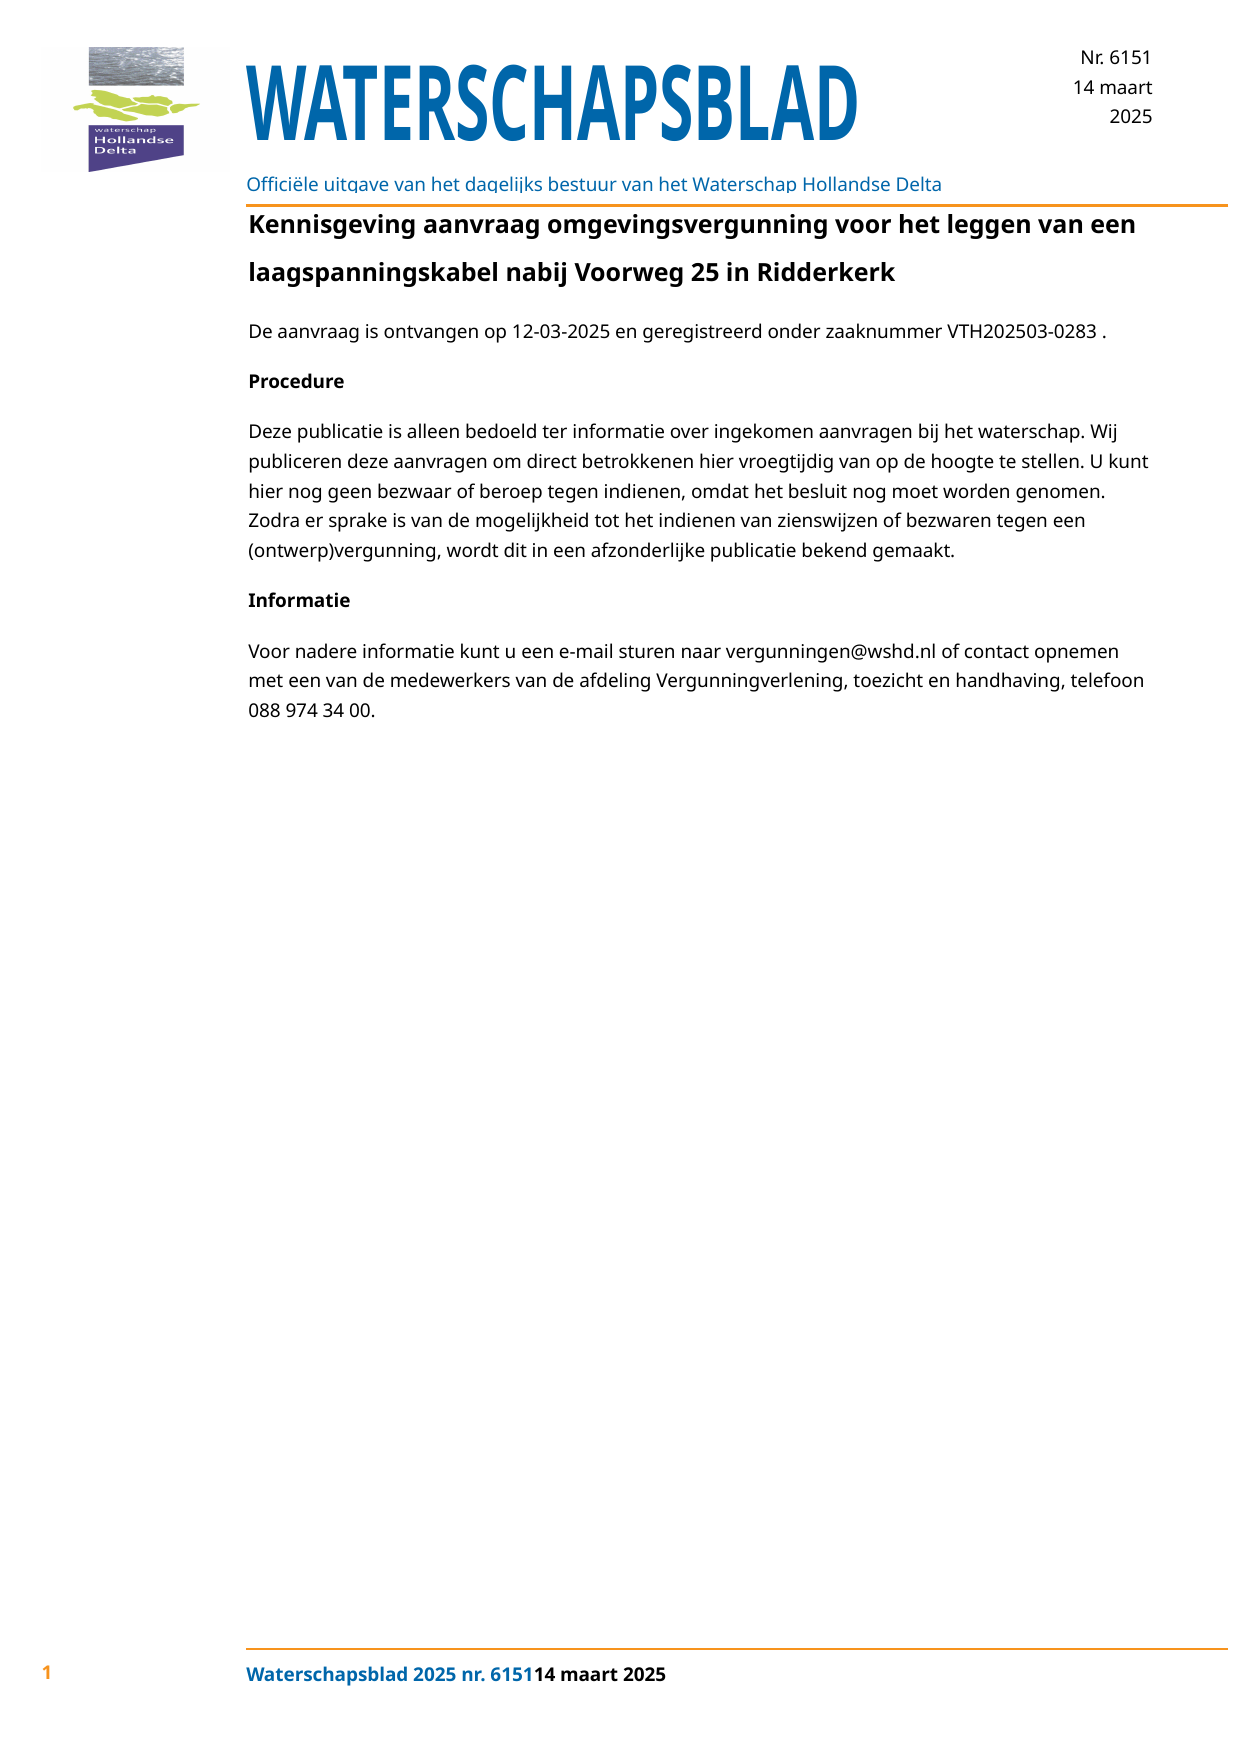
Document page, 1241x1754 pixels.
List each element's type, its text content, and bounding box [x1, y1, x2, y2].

picture [41, 47, 231, 172]
text Deze publicatie is alleen bedoeld ter informatie over ingekomen aanvragen bij het waterschap. Wij publiceren deze aanvragen om direct betrokkenen hier vroegtijdig van op de hoogte te stellen. U kunt hier nog geen bezwaar of beroep tegen indienen, omdat het besluit nog moet worden genomen. Zodra er sprake is van de mogelijkheid tot het indienen van zienswijzen of bezwaren tegen een (ontwerp)vergunning, wordt dit in een afzonderlijke publicatie bekend gemaakt. [248, 419, 1152, 563]
text Kennisgeving aanvraag omgevingsvergunning voor het leggen van een laagspanningskabel nabij Voorweg 25 in Ridderkerk [248, 207, 1152, 288]
text Procedure [248, 368, 1152, 394]
text Voor nadere informatie kunt u een e-mail sturen naar vergunningen@wshd.nl of contact opnemen met een van de medewerkers van de afdeling Vergunningverlening, toezicht en handhaving, telefoon 088 974 34 00. [248, 638, 1152, 723]
text Informatie [248, 587, 1152, 613]
text De aanvraag is ontvangen op 12-03-2025 en geregistreerd onder zaaknummer VTH202503-0283 . [248, 318, 1152, 344]
